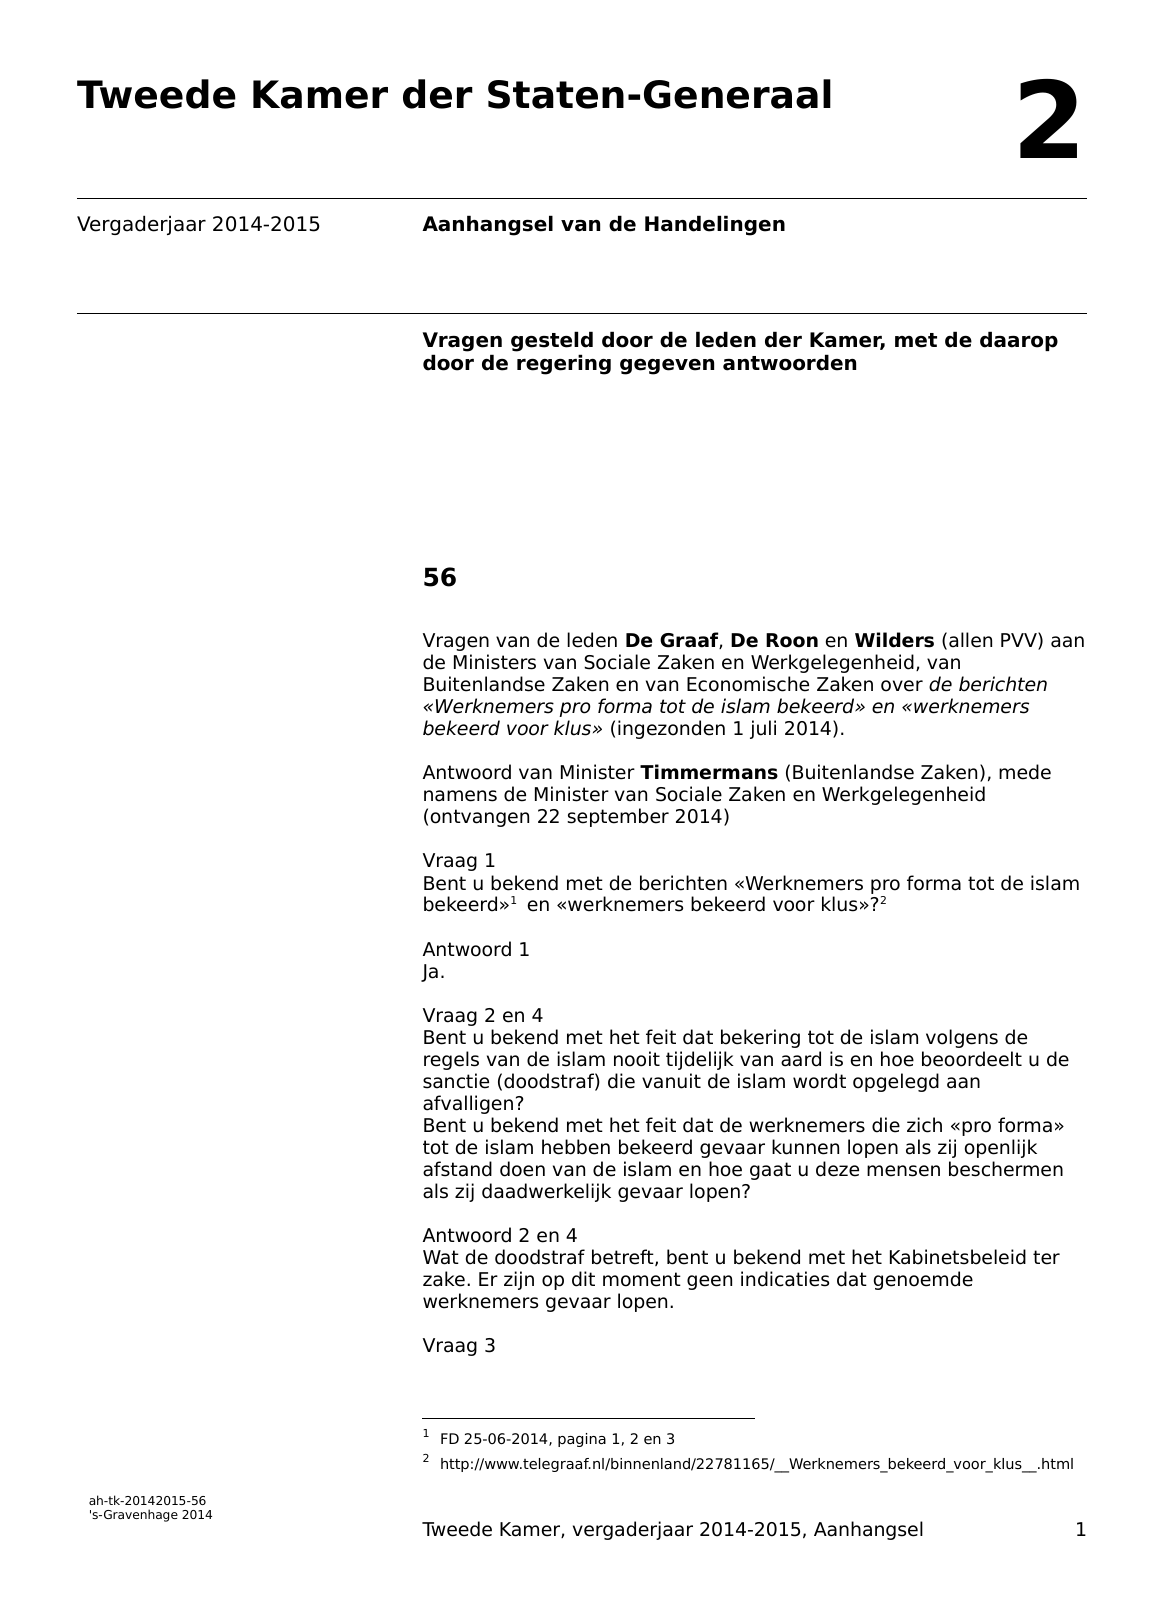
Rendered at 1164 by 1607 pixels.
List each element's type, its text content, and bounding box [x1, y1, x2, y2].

text Antwoord 1 [422, 938, 1087, 961]
text Antwoord van Minister Timmermans (Buitenlandse Zaken), mede namens de Minister van Sociale Zaken en Werkgelegenheid (ontvangen 22 september 2014) [422, 762, 1087, 828]
text Antwoord 2 en 4 [422, 1225, 1087, 1247]
table_cell [77, 314, 422, 375]
table_header Tweede Kamer der Staten-Generaal [77, 59, 886, 198]
text Bent u bekend met de berichten «Werknemers pro forma tot de islam bekeerd» en «werknemers bekeerd voor klus»? [422, 872, 1087, 916]
text ah-tk-20142015-56 [88, 1494, 323, 1508]
table_header 2 [886, 59, 1087, 198]
text 56 [422, 563, 1087, 592]
table_cell Aanhangsel van de Handelingen [422, 199, 1087, 313]
text http://www.telegraaf.nl/binnenland/22781165/__Werknemers_bekeerd_voor_klus__.html [422, 1452, 1087, 1474]
text Vraag 1 [422, 850, 1087, 872]
text Vraag 2 en 4 [422, 1005, 1087, 1027]
text Vraag 3 [422, 1335, 1087, 1357]
text Vragen van de leden De Graaf, De Roon en Wilders (allen PVV) aan de Ministers van Sociale Zaken en Werkgelegenheid, van Buitenlandse Zaken en van Economische Zaken over de berichten «Werknemers pro forma tot de islam bekeerd» en «werknemers bekeerd voor klus» (ingezonden 1 juli 2014). [422, 630, 1087, 740]
table_cell Vergaderjaar 2014-2015 [77, 199, 422, 313]
text Bent u bekend met het feit dat de werknemers die zich «pro forma» tot de islam hebben bekeerd gevaar kunnen lopen als zij openlijk afstand doen van de islam en hoe gaat u deze mensen beschermen als zij daadwerkelijk gevaar lopen? [422, 1114, 1087, 1202]
table_cell Vragen gesteld door de leden der Kamer, met de daarop door de regering gegeven antwoorden [422, 314, 1087, 375]
text 's-Gravenhage 2014 [88, 1508, 323, 1522]
text Bent u bekend met het feit dat bekering tot de islam volgens de regels van de islam nooit tijdelijk van aard is en hoe beoordeelt u de sanctie (doodstraf) die vanuit de islam wordt opgelegd aan afvalligen? [422, 1027, 1087, 1114]
text Ja. [422, 961, 1087, 982]
text FD 25-06-2014, pagina 1, 2 en 3 [422, 1427, 1087, 1449]
text Wat de doodstraf betreft, bent u bekend met het Kabinetsbeleid ter zake. Er zijn op dit moment geen indicaties dat genoemde werknemers gevaar lopen. [422, 1247, 1087, 1313]
